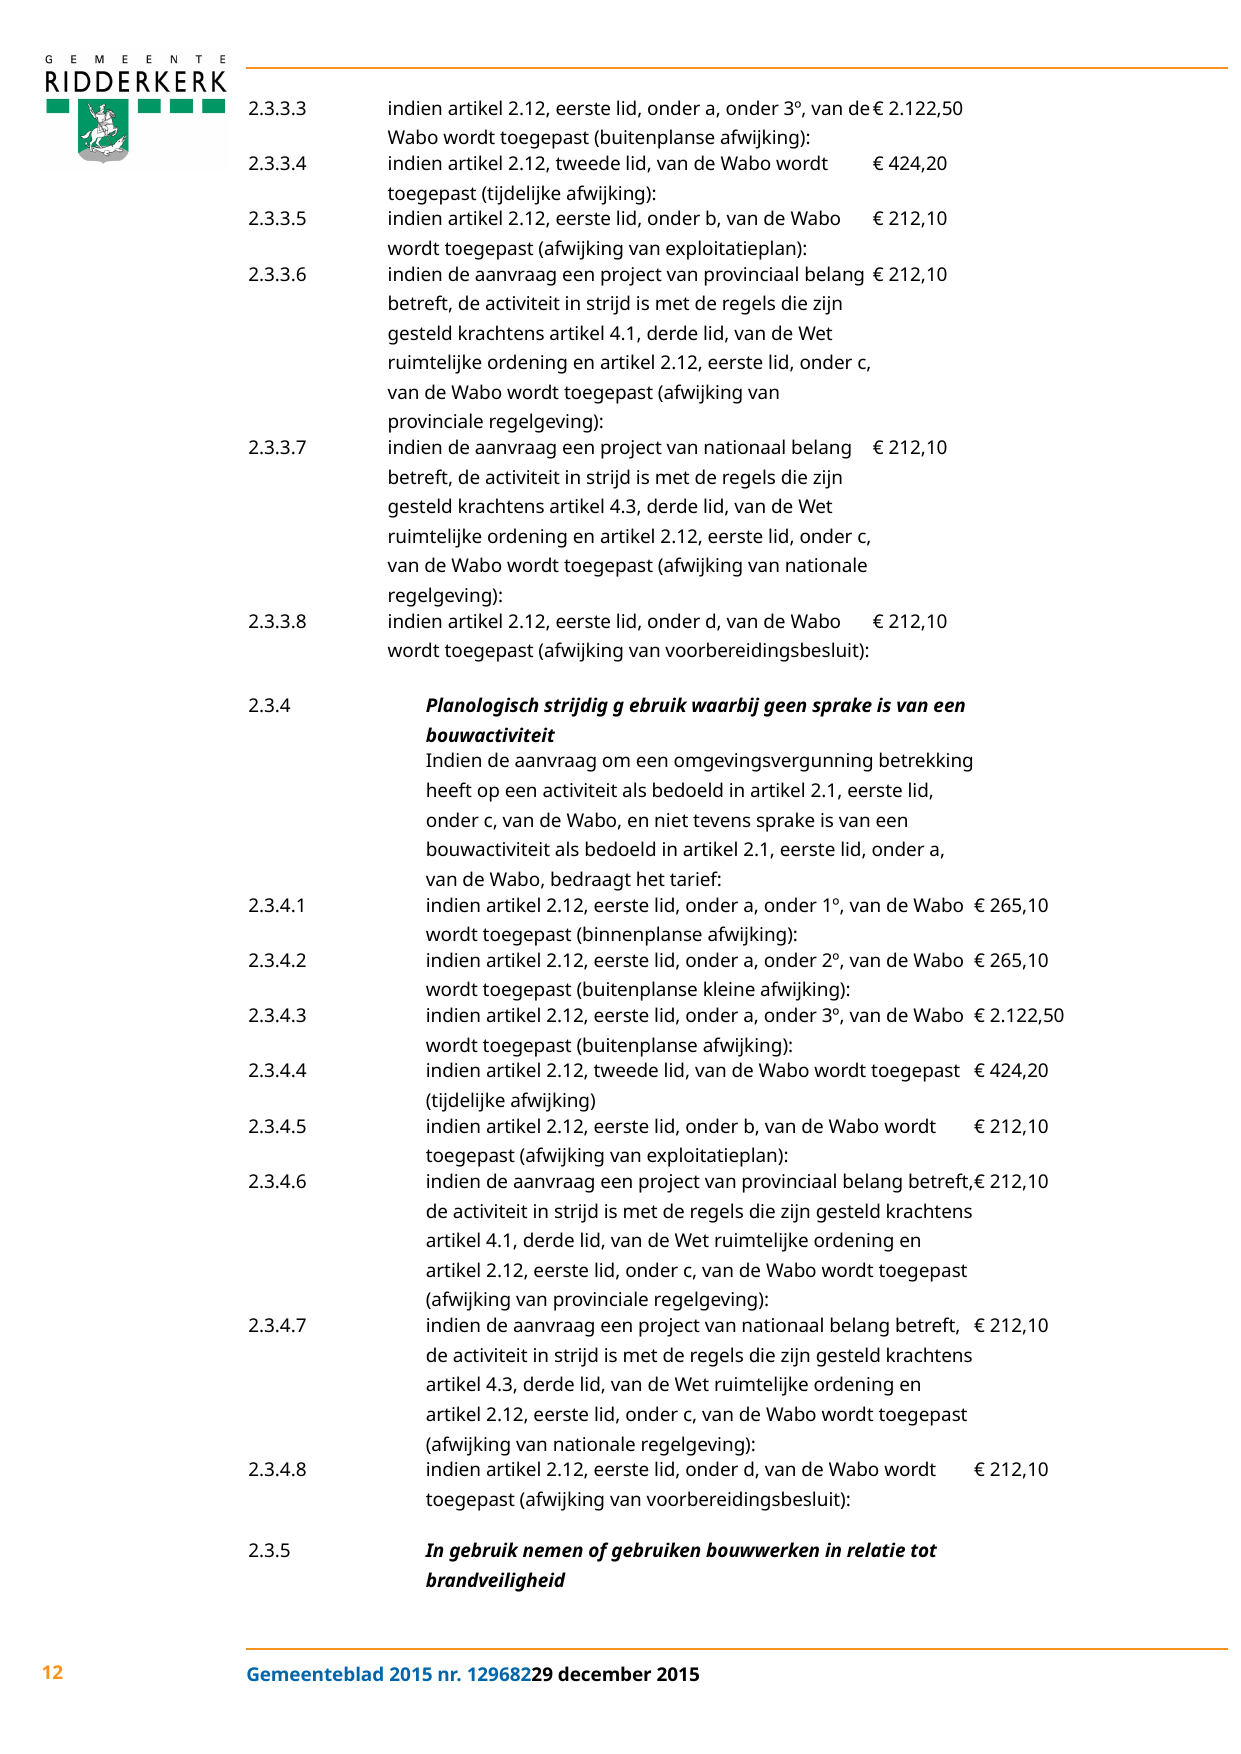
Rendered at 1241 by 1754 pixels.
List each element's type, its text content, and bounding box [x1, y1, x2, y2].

table_cell € 212,10 [873, 608, 1152, 663]
table_cell [248, 1512, 426, 1537]
table_cell 2.3.3.8 [248, 608, 387, 663]
table_cell € 424,20 [873, 150, 1152, 205]
table_cell 2.3.4 [248, 693, 426, 748]
table_cell 2.3.4.1 [248, 892, 426, 947]
table_cell 2.3.3.3 [248, 95, 387, 150]
table_cell indien artikel 2.12, eerste lid, onder b, van de Wabo wordt toegepast (afwijking van exploitatieplan): [426, 1113, 974, 1168]
table_cell indien artikel 2.12, eerste lid, onder d, van de Wabo wordt toegepast (afwijking van voorbereidingsbesluit): [426, 1456, 974, 1512]
table_cell € 2.122,50 [974, 1003, 1152, 1058]
table_cell € 212,10 [974, 1313, 1152, 1456]
table_cell indien artikel 2.12, eerste lid, onder a, onder 2º, van de Wabo wordt toegepast (buitenplanse kleine afwijking): [426, 947, 974, 1002]
table_cell € 265,10 [974, 892, 1152, 947]
table_cell € 265,10 [974, 947, 1152, 1002]
table_cell € 212,10 [873, 261, 1152, 434]
table_cell 2.3.3.6 [248, 261, 387, 434]
table_header [974, 667, 1152, 692]
table_cell 2.3.4.3 [248, 1003, 426, 1058]
table_cell € 2.122,50 [873, 95, 1152, 150]
table_cell [974, 748, 1152, 892]
table_cell [974, 693, 1152, 748]
table_cell [974, 1512, 1152, 1537]
table_cell Indien de aanvraag om een omgevingsvergunning betrekking heeft op een activiteit als bedoeld in artikel 2.1, eerste lid, onder c, van de Wabo, en niet tevens sprake is van een bouwactiviteit als bedoeld in artikel 2.1, eerste lid, onder a, van de Wabo, bedraagt het tarief: [426, 748, 974, 892]
table_cell € 424,20 [974, 1058, 1152, 1113]
table_cell 2.3.5 [248, 1538, 426, 1593]
table_cell indien de aanvraag een project van provinciaal belang betreft, de activiteit in strijd is met de regels die zijn gesteld krachtens artikel 4.1, derde lid, van de Wet ruimtelijke ordening en artikel 2.12, eerste lid, onder c, van de Wabo wordt toegepast (afwijking van provinciale regelgeving): [388, 261, 873, 434]
table_cell 2.3.4.2 [248, 947, 426, 1002]
table_cell indien artikel 2.12, eerste lid, onder a, onder 3º, van de Wabo wordt toegepast (buitenplanse afwijking): [388, 95, 873, 150]
table_cell Planologisch strijdig g ebruik waarbij geen sprake is van een bouwactiviteit [426, 693, 974, 748]
table_cell indien de aanvraag een project van nationaal belang betreft, de activiteit in strijd is met de regels die zijn gesteld krachtens artikel 4.3, derde lid, van de Wet ruimtelijke ordening en artikel 2.12, eerste lid, onder c, van de Wabo wordt toegepast (afwijking van nationale regelgeving): [426, 1313, 974, 1456]
table_cell indien artikel 2.12, eerste lid, onder a, onder 1º, van de Wabo wordt toegepast (binnenplanse afwijking): [426, 892, 974, 947]
table_cell indien artikel 2.12, tweede lid, van de Wabo wordt toegepast (tijdelijke afwijking): [388, 150, 873, 205]
table_cell € 212,10 [974, 1456, 1152, 1512]
table_cell indien de aanvraag een project van provinciaal belang betreft, de activiteit in strijd is met de regels die zijn gesteld krachtens artikel 4.1, derde lid, van de Wet ruimtelijke ordening en artikel 2.12, eerste lid, onder c, van de Wabo wordt toegepast (afwijking van provinciale regelgeving): [426, 1168, 974, 1312]
table_cell indien artikel 2.12, eerste lid, onder d, van de Wabo wordt toegepast (afwijking van voorbereidingsbesluit): [388, 608, 873, 663]
table_cell indien artikel 2.12, eerste lid, onder b, van de Wabo wordt toegepast (afwijking van exploitatieplan): [388, 205, 873, 261]
table_cell € 212,10 [873, 434, 1152, 608]
table_cell 2.3.4.7 [248, 1313, 426, 1456]
table_cell [974, 1538, 1152, 1593]
table_cell 2.3.3.5 [248, 205, 387, 261]
table_cell € 212,10 [873, 205, 1152, 261]
table_cell 2.3.4.5 [248, 1113, 426, 1168]
table_cell 2.3.3.4 [248, 150, 387, 205]
table_header [248, 667, 426, 692]
table_cell In gebruik nemen of gebruiken bouwwerken in relatie tot brandveiligheid [426, 1538, 974, 1593]
table_cell indien artikel 2.12, eerste lid, onder a, onder 3º, van de Wabo wordt toegepast (buitenplanse afwijking): [426, 1003, 974, 1058]
table_cell 2.3.4.4 [248, 1058, 426, 1113]
table_cell indien artikel 2.12, tweede lid, van de Wabo wordt toegepast (tijdelijke afwijking) [426, 1058, 974, 1113]
table_cell indien de aanvraag een project van nationaal belang betreft, de activiteit in strijd is met de regels die zijn gesteld krachtens artikel 4.3, derde lid, van de Wet ruimtelijke ordening en artikel 2.12, eerste lid, onder c, van de Wabo wordt toegepast (afwijking van nationale regelgeving): [388, 434, 873, 608]
picture [41, 47, 231, 172]
table_cell [248, 748, 426, 892]
table_cell € 212,10 [974, 1168, 1152, 1312]
table_cell [426, 1512, 974, 1537]
table_cell 2.3.4.6 [248, 1168, 426, 1312]
table_cell € 212,10 [974, 1113, 1152, 1168]
table_header [426, 667, 974, 692]
table_cell 2.3.3.7 [248, 434, 387, 608]
table_cell 2.3.4.8 [248, 1456, 426, 1512]
